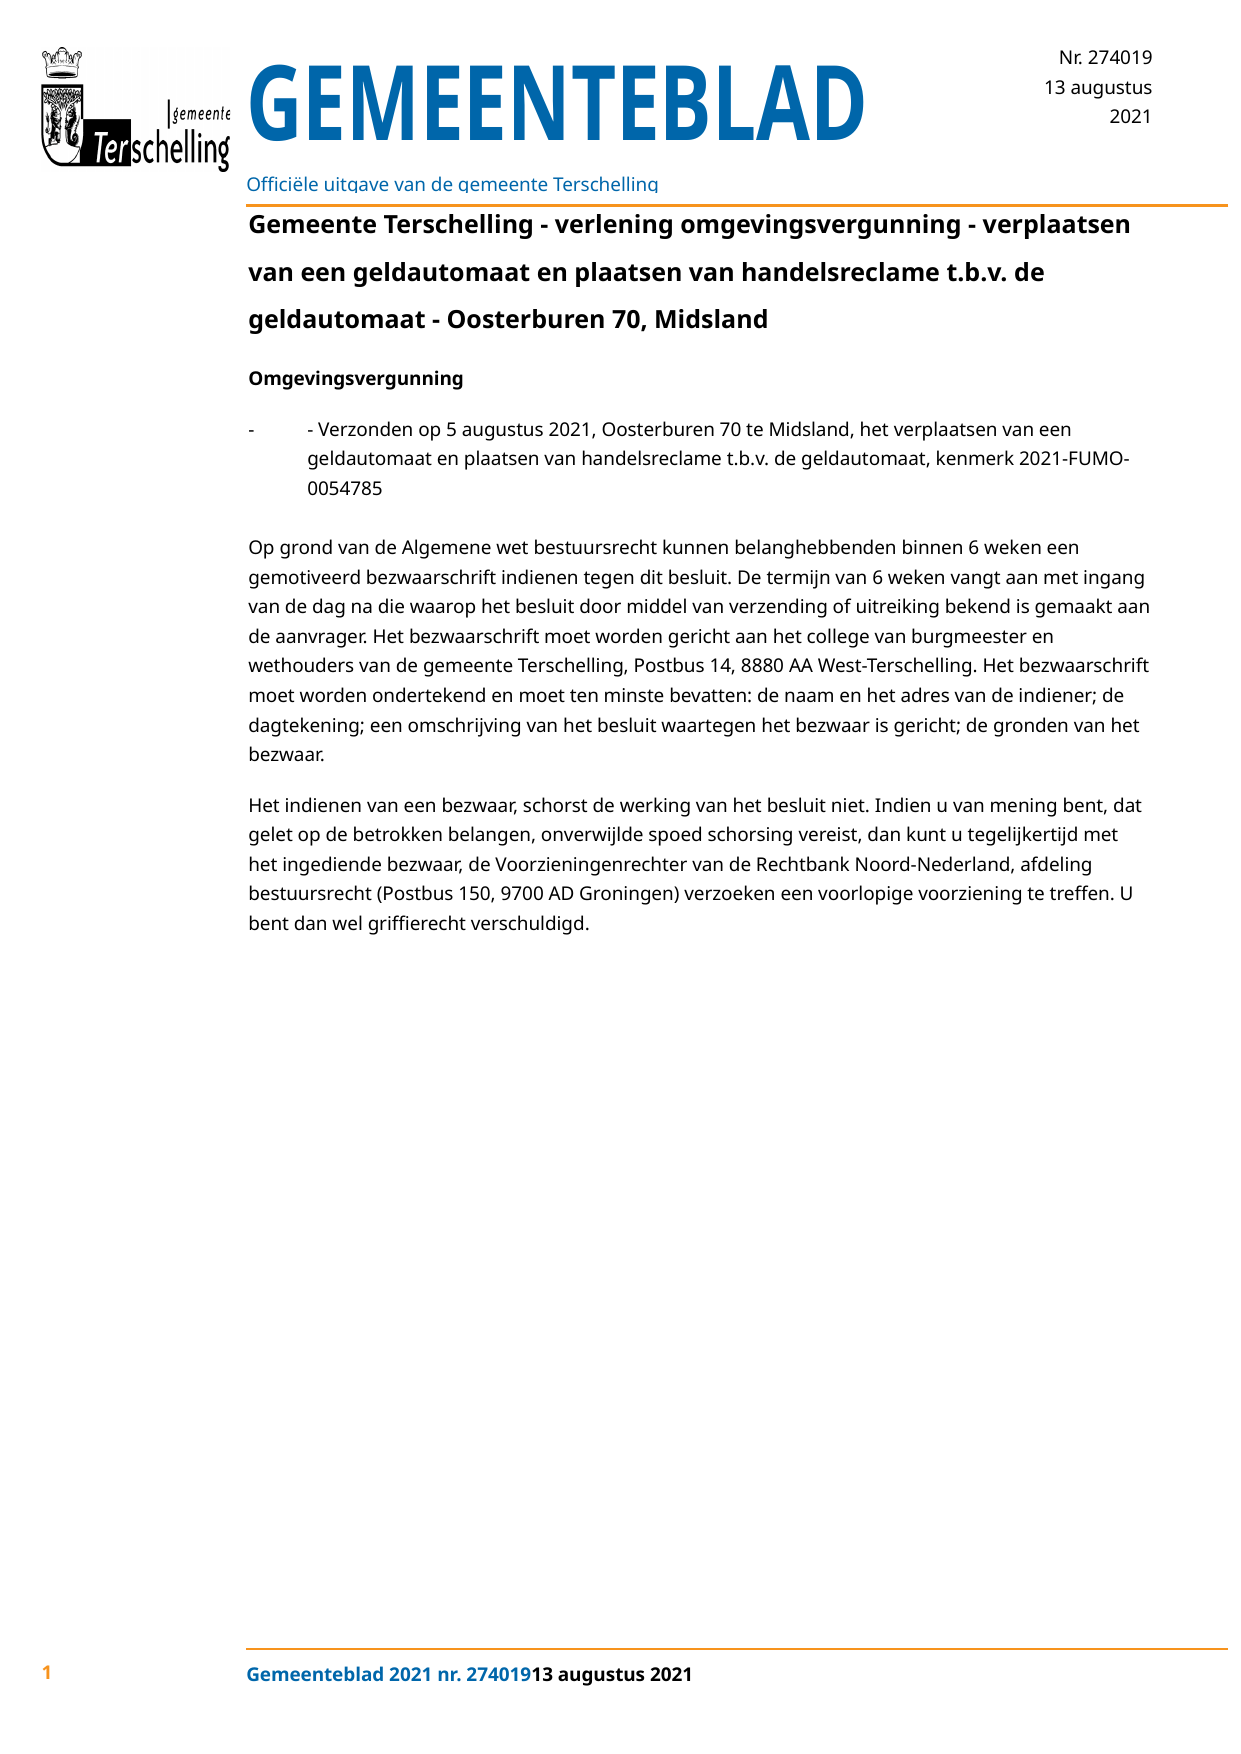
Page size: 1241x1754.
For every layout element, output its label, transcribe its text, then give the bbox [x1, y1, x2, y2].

list - Verzonden op 5 augustus 2021, Oosterburen 70 te Midsland, het verplaatsen van een geldautomaat en plaatsen van handelsreclame t.b.v. de geldautomaat, kenmerk 2021-FUMO-0054785 [248, 416, 1152, 501]
text Op grond van de Algemene wet bestuursrecht kunnen belanghebbenden binnen 6 weken een gemotiveerd bezwaarschrift indienen tegen dit besluit. De termijn van 6 weken vangt aan met ingang van de dag na die waarop het besluit door middel van verzending of uitreiking bekend is gemaakt aan de aanvrager. Het bezwaarschrift moet worden gericht aan het college van burgmeester en wethouders van de gemeente Terschelling, Postbus 14, 8880 AA West-Terschelling. Het bezwaarschrift moet worden ondertekend en moet ten minste bevatten: de naam en het adres van de indiener; de dagtekening; een omschrijving van het besluit waartegen het bezwaar is gericht; de gronden van het bezwaar. [248, 534, 1152, 767]
picture [41, 47, 231, 172]
text Omgevingsvergunning [248, 366, 1152, 391]
text Het indienen van een bezwaar, schorst de werking van het besluit niet. Indien u van mening bent, dat gelet op de betrokken belangen, onverwijlde spoed schorsing vereist, dan kunt u tegelijkertijd met het ingediende bezwaar, de Voorzieningenrechter van de Rechtbank Noord-Nederland, afdeling bestuursrecht (Postbus 150, 9700 AD Groningen) verzoeken een voorlopige voorziening te treffen. U bent dan wel griffierecht verschuldigd. [248, 792, 1152, 936]
text Gemeente Terschelling - verlening omgevingsvergunning - verplaatsen van een geldautomaat en plaatsen van handelsreclame t.b.v. de geldautomaat - Oosterburen 70, Midsland [248, 207, 1152, 336]
